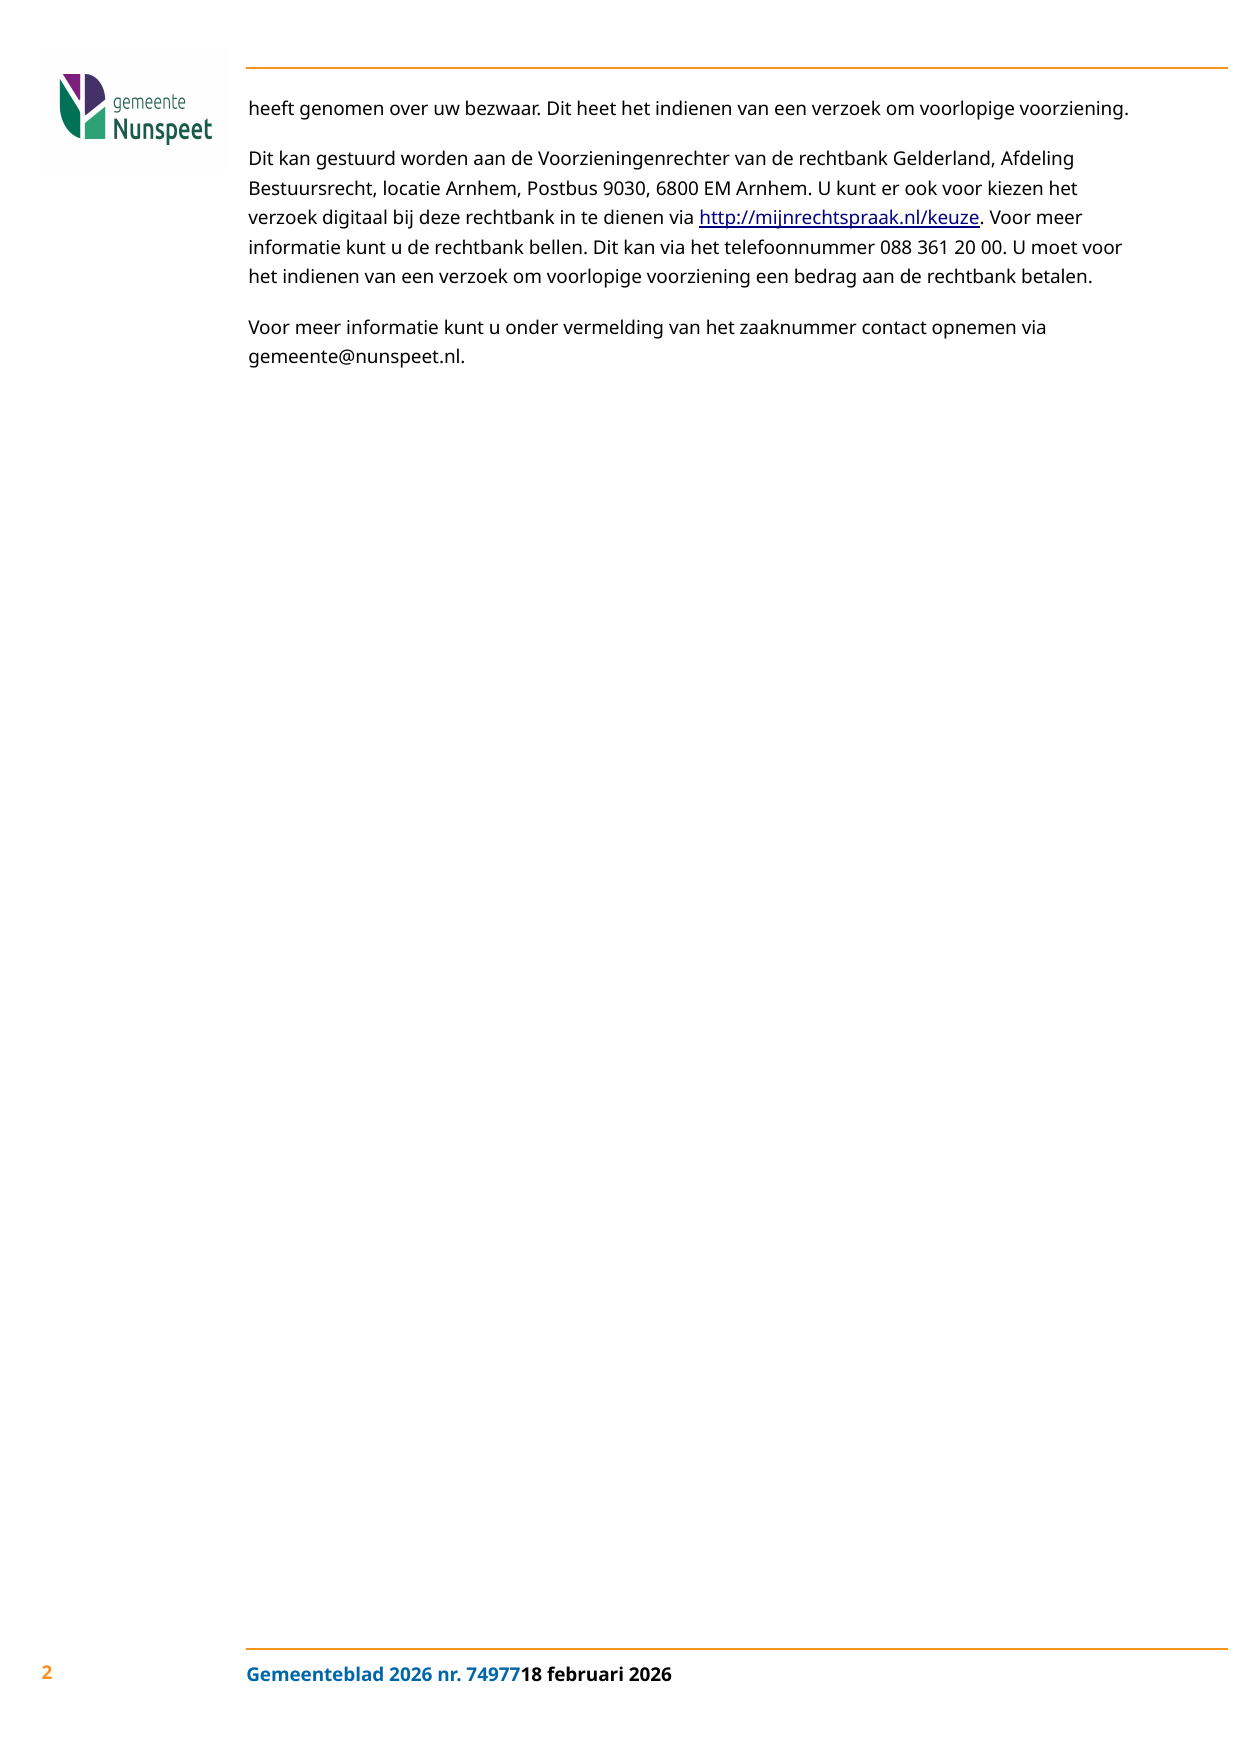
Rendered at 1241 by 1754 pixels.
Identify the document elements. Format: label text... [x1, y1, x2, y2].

text Dit kan gestuurd worden aan de Voorzieningenrechter van de rechtbank Gelderland, Afdeling Bestuursrecht, locatie Arnhem, Postbus 9030, 6800 EM Arnhem. U kunt er ook voor kiezen het verzoek digitaal bij deze rechtbank in te dienen via http://mijnrechtspraak.nl/keuze. Voor meer informatie kunt u de rechtbank bellen. Dit kan via het telefoonnummer 088 361 20 00. U moet voor het indienen van een verzoek om voorlopige voorziening een bedrag aan de rechtbank betalen. [248, 145, 1152, 289]
text Voor meer informatie kunt u onder vermelding van het zaaknummer contact opnemen via gemeente@nunspeet.nl. [248, 314, 1152, 369]
text heeft genomen over uw bezwaar. Dit heet het indienen van een verzoek om voorlopige voorziening. [248, 95, 1152, 121]
picture [41, 47, 231, 172]
